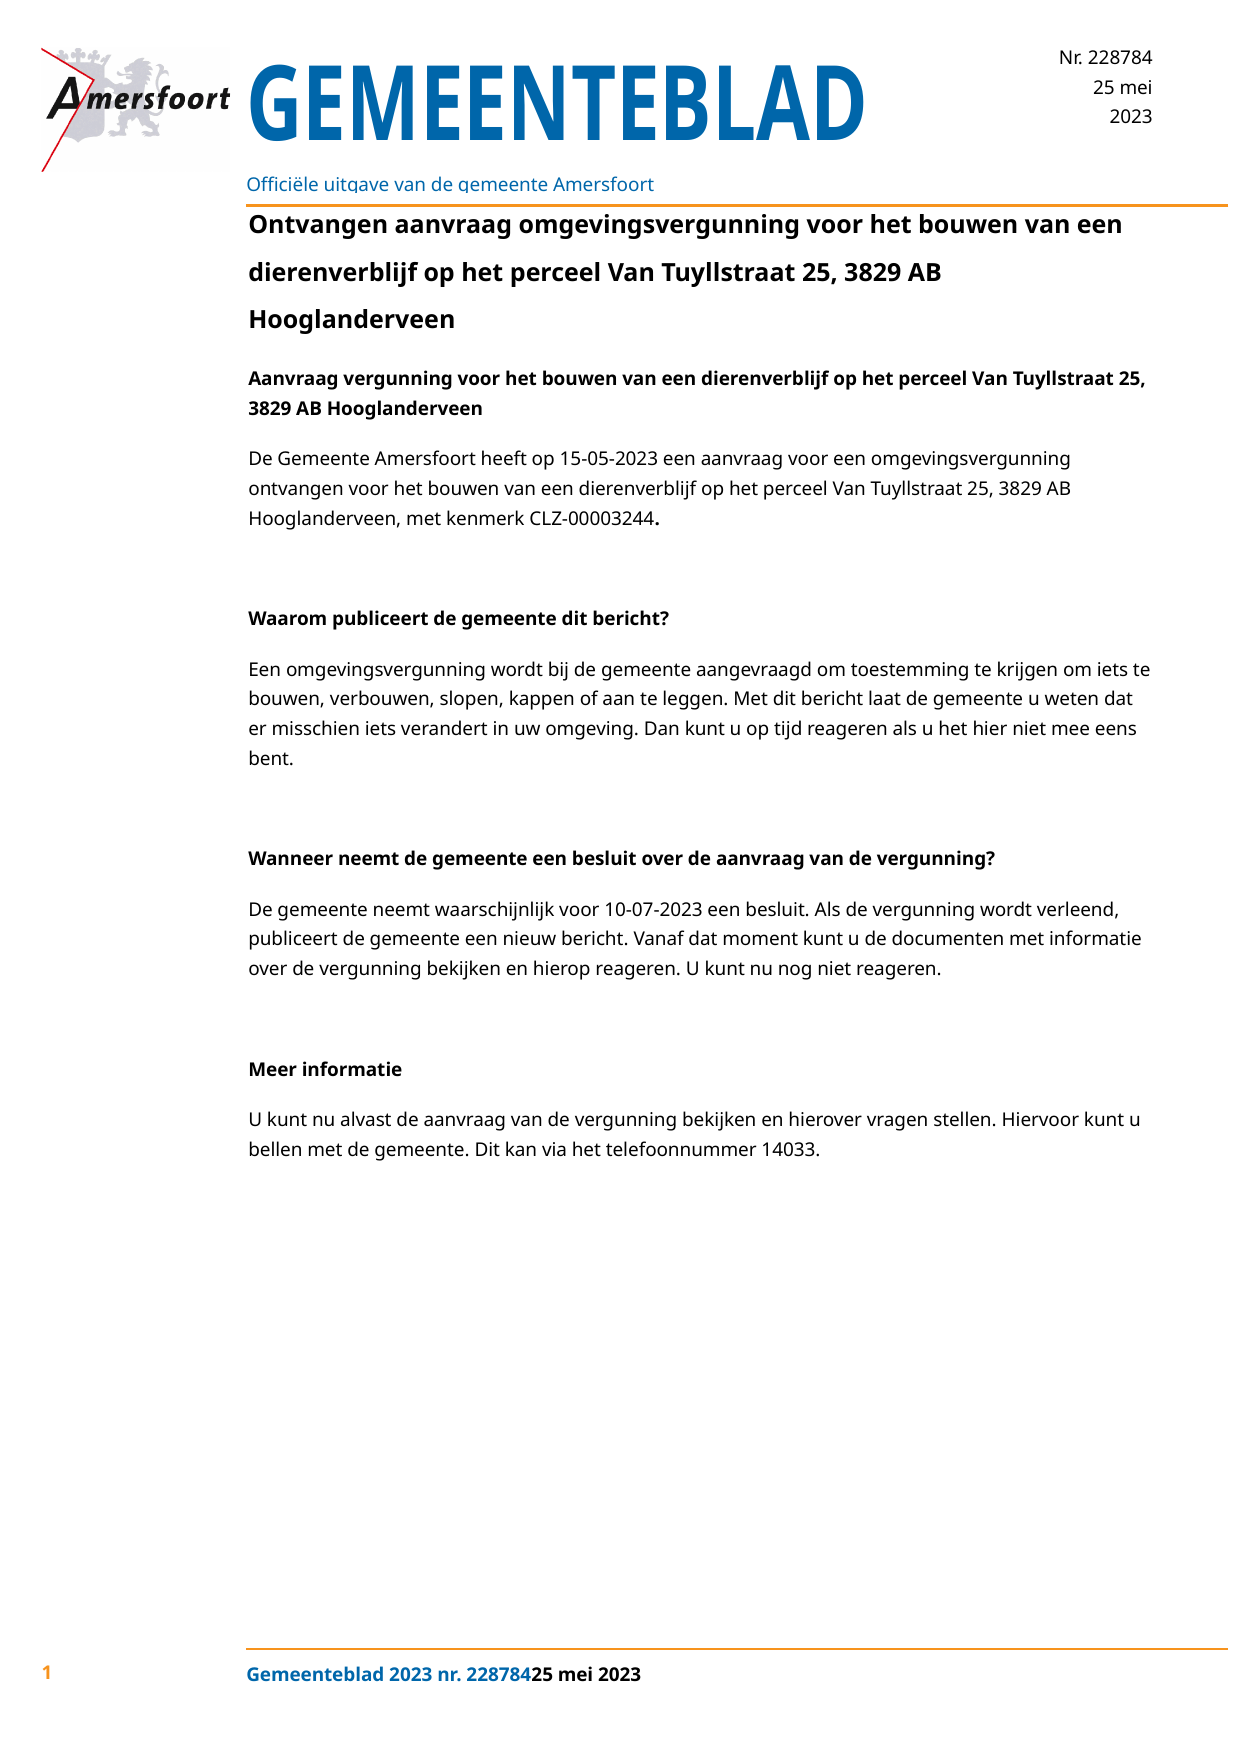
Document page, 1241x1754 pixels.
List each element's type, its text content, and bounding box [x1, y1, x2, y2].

text Ontvangen aanvraag omgevingsvergunning voor het bouwen van een dierenverblijf op het perceel Van Tuyllstraat 25, 3829 AB Hooglanderveen [248, 207, 1152, 336]
text Waarom publiceert de gemeente dit bericht? [248, 606, 1152, 631]
text Wanneer neemt de gemeente een besluit over de aanvraag van de vergunning? [248, 846, 1152, 871]
picture [41, 47, 231, 172]
text U kunt nu alvast de aanvraag van de vergunning bekijken en hierover vragen stellen. Hiervoor kunt u bellen met de gemeente. Dit kan via het telefoonnummer 14033. [248, 1106, 1152, 1162]
text Aanvraag vergunning voor het bouwen van een dierenverblijf op het perceel Van Tuyllstraat 25, 3829 AB Hooglanderveen [248, 366, 1152, 421]
text De gemeente neemt waarschijnlijk voor 10-07-2023 een besluit. Als de vergunning wordt verleend, publiceert de gemeente een nieuw bericht. Vanaf dat moment kunt u de documenten met informatie over de vergunning bekijken en hierop reageren. U kunt nu nog niet reageren. [248, 896, 1152, 981]
text De Gemeente Amersfoort heeft op 15-05-2023 een aanvraag voor een omgevingsvergunning ontvangen voor het bouwen van een dierenverblijf op het perceel Van Tuyllstraat 25, 3829 AB Hooglanderveen, met kenmerk CLZ-00003244. [248, 446, 1152, 530]
text Meer informatie [248, 1056, 1152, 1082]
text Een omgevingsvergunning wordt bij de gemeente aangevraagd om toestemming te krijgen om iets te bouwen, verbouwen, slopen, kappen of aan te leggen. Met dit bericht laat de gemeente u weten dat er misschien iets verandert in uw omgeving. Dan kunt u op tijd reageren als u het hier niet mee eens bent. [248, 656, 1152, 770]
